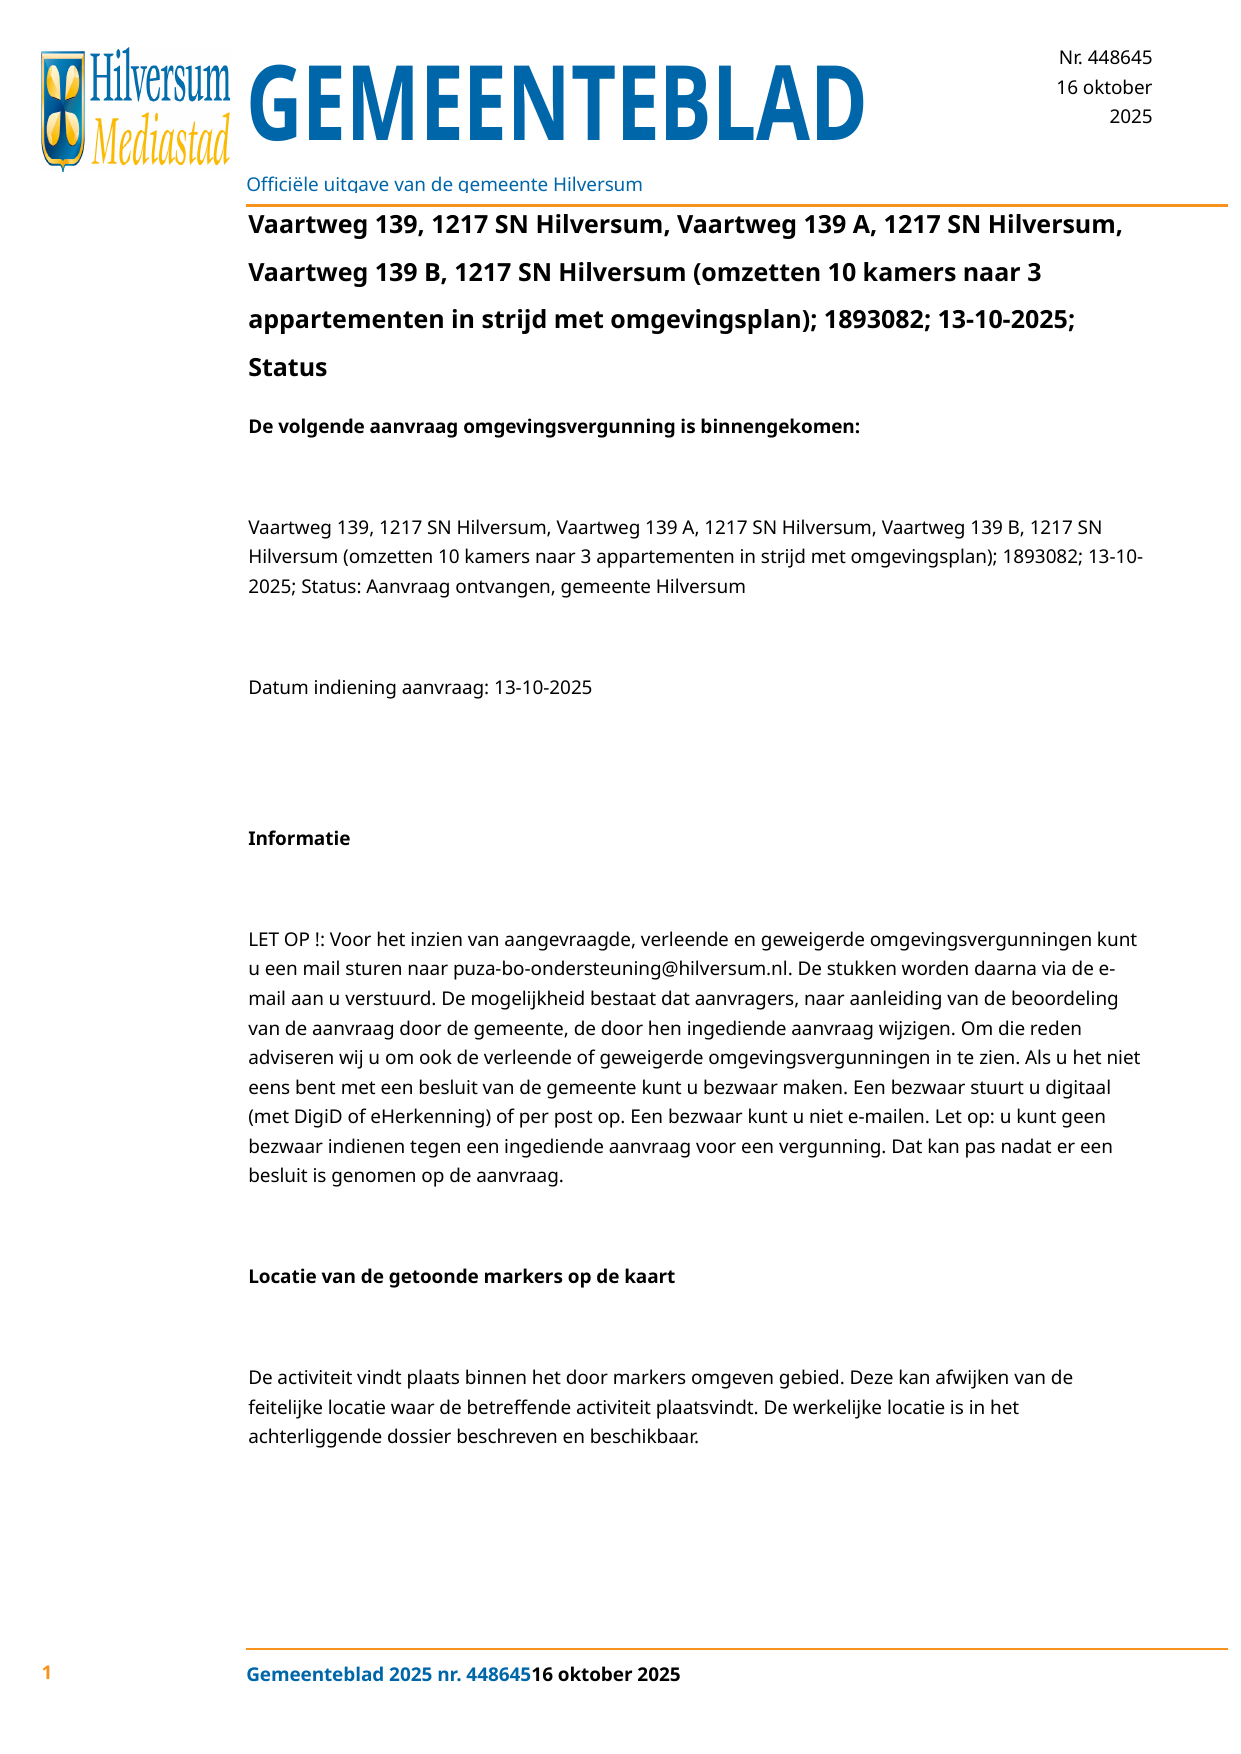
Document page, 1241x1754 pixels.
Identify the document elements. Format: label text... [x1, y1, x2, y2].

text Vaartweg 139, 1217 SN Hilversum, Vaartweg 139 A, 1217 SN Hilversum, Vaartweg 139 B, 1217 SN Hilversum (omzetten 10 kamers naar 3 appartementen in strijd met omgevingsplan); 1893082; 13-10-2025; Status [248, 207, 1152, 384]
text Locatie van de getoonde markers op de kaart [248, 1263, 1152, 1289]
text De volgende aanvraag omgevingsvergunning is binnengekomen: [248, 413, 1152, 439]
text De activiteit vindt plaats binnen het door markers omgeven gebied. Deze kan afwijken van de feitelijke locatie waar de betreffende activiteit plaatsvindt. De werkelijke locatie is in het achterliggende dossier beschreven en beschikbaar. [248, 1364, 1152, 1449]
text Datum indiening aanvraag: 13-10-2025 [248, 674, 1152, 700]
text LET OP !: Voor het inzien van aangevraagde, verleende en geweigerde omgevingsvergunningen kunt u een mail sturen naar puza-bo-ondersteuning@hilversum.nl. De stukken worden daarna via de e-mail aan u verstuurd. De mogelijkheid bestaat dat aanvragers, naar aanleiding van de beoordeling van de aanvraag door de gemeente, de door hen ingediende aanvraag wijzigen. Om die reden adviseren wij u om ook de verleende of geweigerde omgevingsvergunningen in te zien. Als u het niet eens bent met een besluit van de gemeente kunt u bezwaar maken. Een bezwaar stuurt u digitaal (met DigiD of eHerkenning) of per post op. Een bezwaar kunt u niet e-mailen. Let op: u kunt geen bezwaar indienen tegen een ingediende aanvraag voor een vergunning. Dat kan pas nadat er een besluit is genomen op de aanvraag. [248, 926, 1152, 1188]
text Informatie [248, 825, 1152, 851]
text Vaartweg 139, 1217 SN Hilversum, Vaartweg 139 A, 1217 SN Hilversum, Vaartweg 139 B, 1217 SN Hilversum (omzetten 10 kamers naar 3 appartementen in strijd met omgevingsplan); 1893082; 13-10-2025; Status: Aanvraag ontvangen, gemeente Hilversum [248, 514, 1152, 599]
picture [41, 47, 231, 172]
